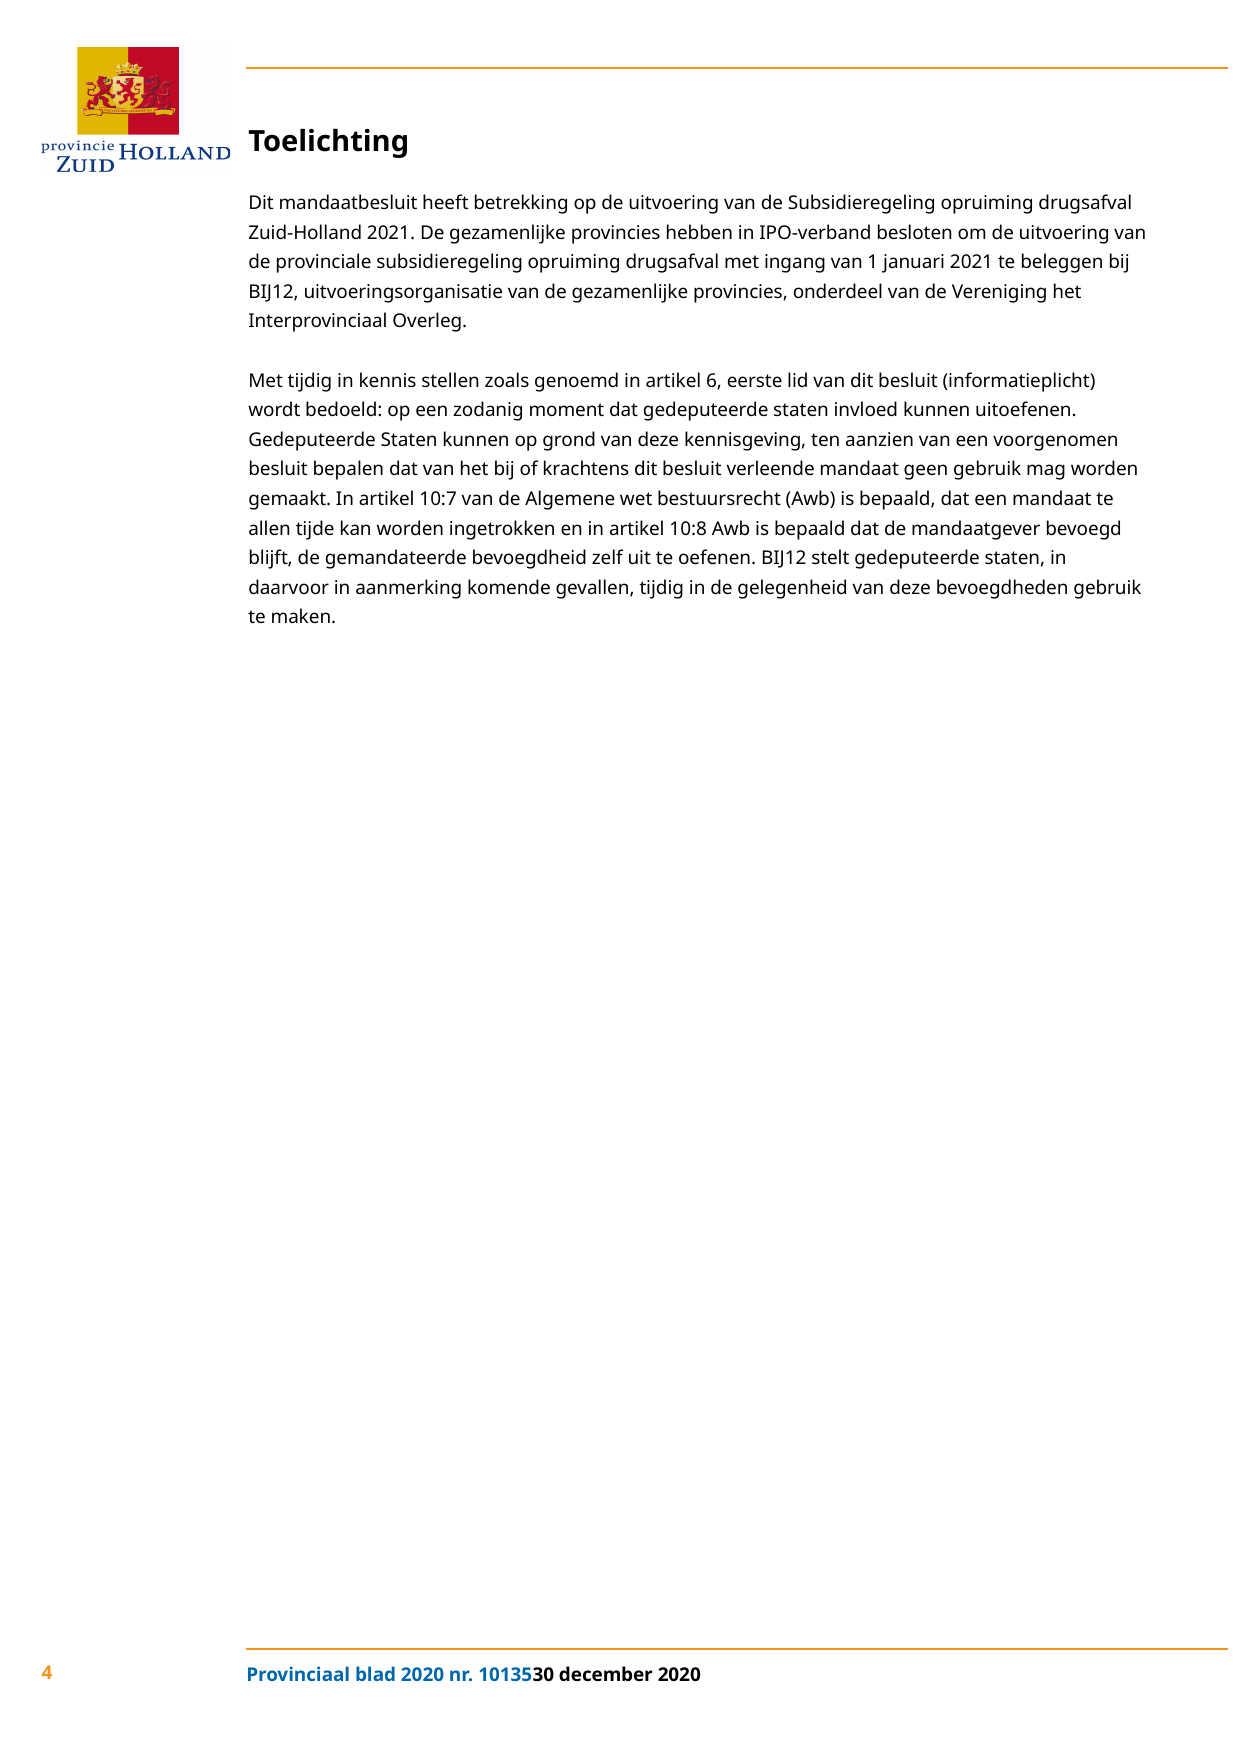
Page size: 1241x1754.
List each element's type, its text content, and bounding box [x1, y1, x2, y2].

picture [41, 47, 231, 172]
text Met tijdig in kennis stellen zoals genoemd in artikel 6, eerste lid van dit besluit (informatieplicht) wordt bedoeld: op een zodanig moment dat gedeputeerde staten invloed kunnen uitoefenen. Gedeputeerde Staten kunnen op grond van deze kennisgeving, ten aanzien van een voorgenomen besluit bepalen dat van het bij of krachtens dit besluit verleende mandaat geen gebruik mag worden gemaakt. In artikel 10:7 van de Algemene wet bestuursrecht (Awb) is bepaald, dat een mandaat te allen tijde kan worden ingetrokken en in artikel 10:8 Awb is bepaald dat de mandaatgever bevoegd blijft, de gemandateerde bevoegdheid zelf uit te oefenen. BIJ12 stelt gedeputeerde staten, in daarvoor in aanmerking komende gevallen, tijdig in de gelegenheid van deze bevoegdheden gebruik te maken. [248, 367, 1152, 629]
text Toelichting [248, 121, 1152, 160]
text Dit mandaatbesluit heeft betrekking op de uitvoering van de Subsidieregeling opruiming drugsafval Zuid-Holland 2021. De gezamenlijke provincies hebben in IPO-verband besloten om de uitvoering van de provinciale subsidieregeling opruiming drugsafval met ingang van 1 januari 2021 te beleggen bij BIJ12, uitvoeringsorganisatie van de gezamenlijke provincies, onderdeel van de Vereniging het Interprovinciaal Overleg. [248, 189, 1152, 333]
